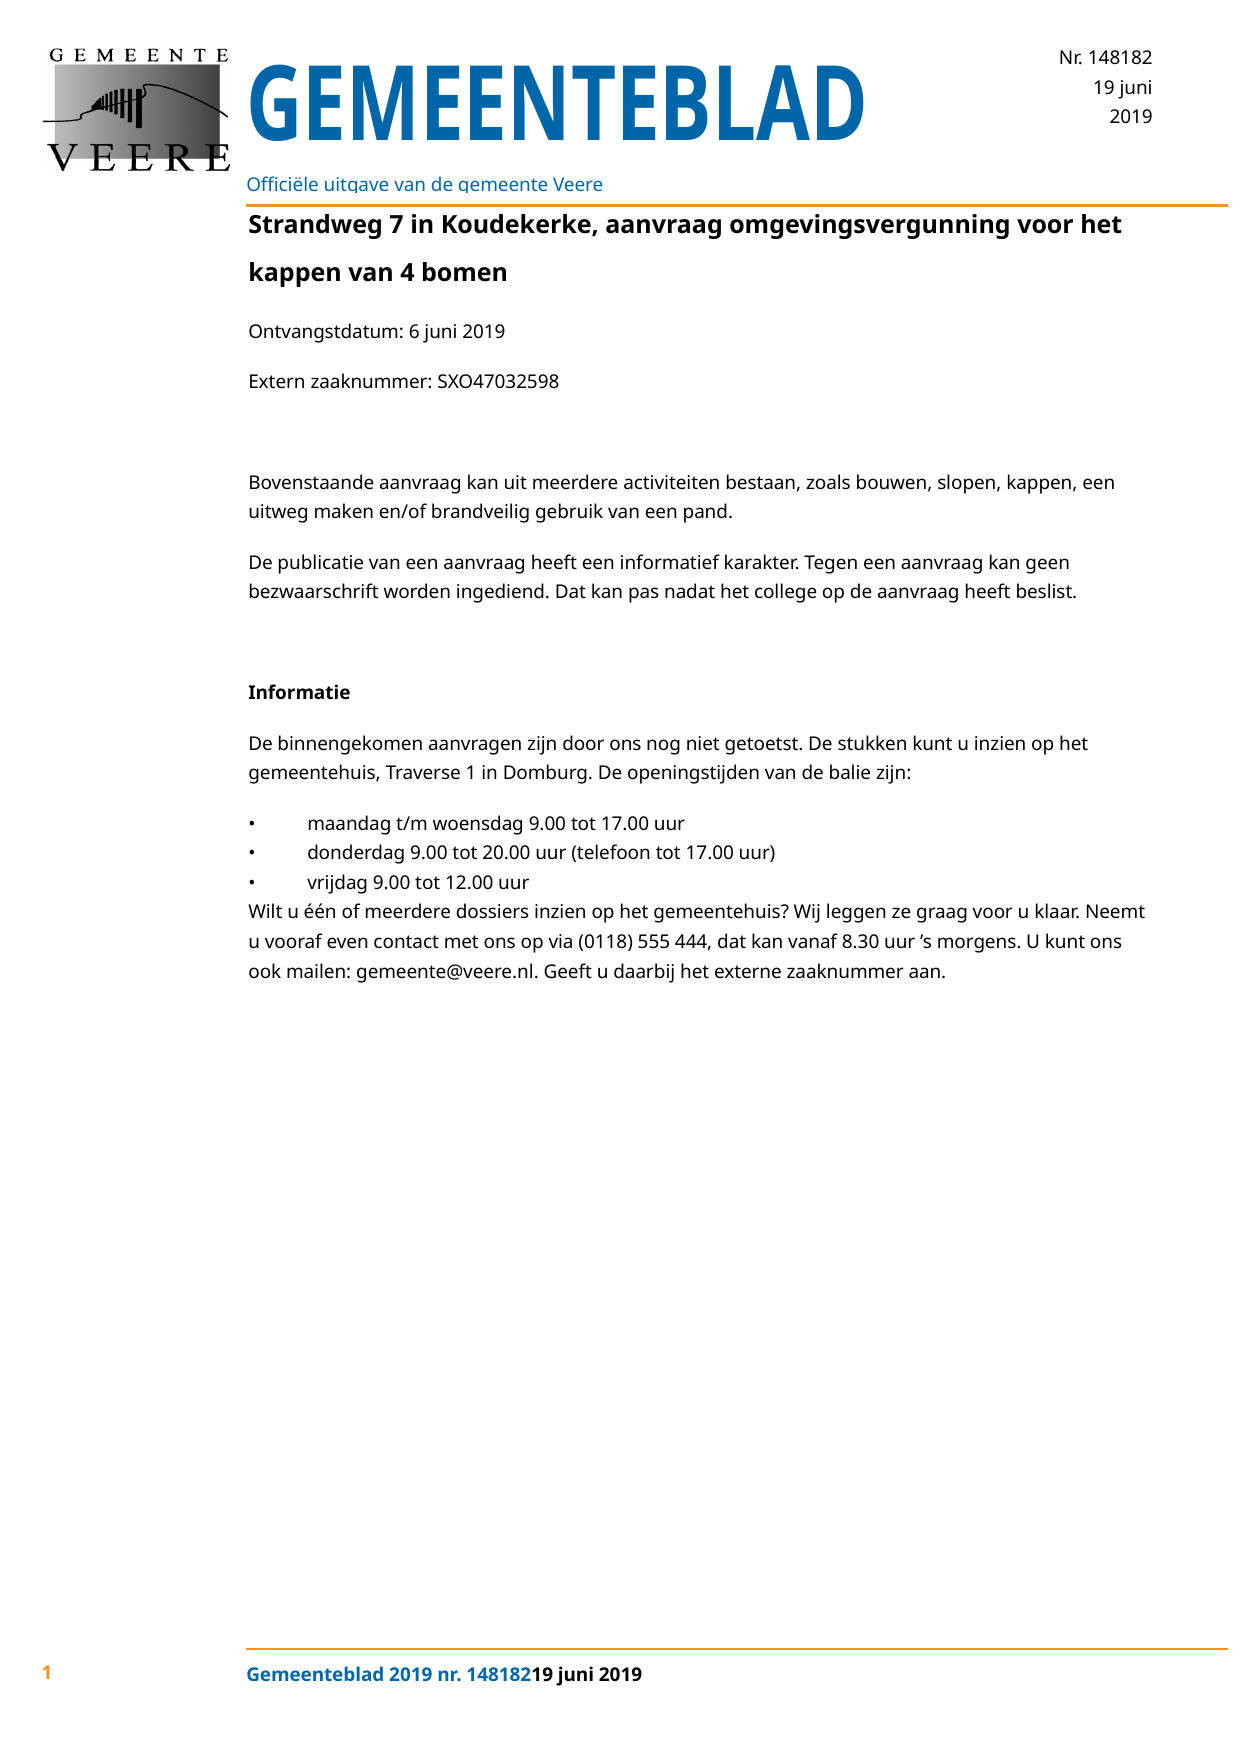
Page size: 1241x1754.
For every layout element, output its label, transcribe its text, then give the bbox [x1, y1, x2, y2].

text Ontvangstdatum: 6 juni 2019 [248, 318, 1152, 344]
text Bovenstaande aanvraag kan uit meerdere activiteiten bestaan, zoals bouwen, slopen, kappen, een uitweg maken en/of brandveilig gebruik van een pand. [248, 469, 1152, 524]
text Extern zaaknummer: SXO47032598 [248, 368, 1152, 394]
picture [41, 47, 231, 172]
text Wilt u één of meerdere dossiers inzien op het gemeentehuis? Wij leggen ze graag voor u klaar. Neemt u vooraf even contact met ons op via (0118) 555 444, dat kan vanaf 8.30 uur ’s morgens. U kunt ons ook mailen: gemeente@veere.nl. Geeft u daarbij het externe zaaknummer aan. [248, 899, 1152, 984]
list maandag t/m woensdag 9.00 tot 17.00 uur [248, 810, 1152, 836]
text De binnengekomen aanvragen zijn door ons nog niet getoetst. De stukken kunt u inzien op het gemeentehuis, Traverse 1 in Domburg. De openingstijden van de balie zijn: [248, 730, 1152, 785]
list vrijdag 9.00 tot 12.00 uur [248, 869, 1152, 895]
list donderdag 9.00 tot 20.00 uur (telefoon tot 17.00 uur) [248, 839, 1152, 865]
text Informatie [248, 679, 1152, 705]
text Strandweg 7 in Koudekerke, aanvraag omgevingsvergunning voor het kappen van 4 bomen [248, 207, 1152, 288]
text De publicatie van een aanvraag heeft een informatief karakter. Tegen een aanvraag kan geen bezwaarschrift worden ingediend. Dat kan pas nadat het college op de aanvraag heeft beslist. [248, 549, 1152, 604]
